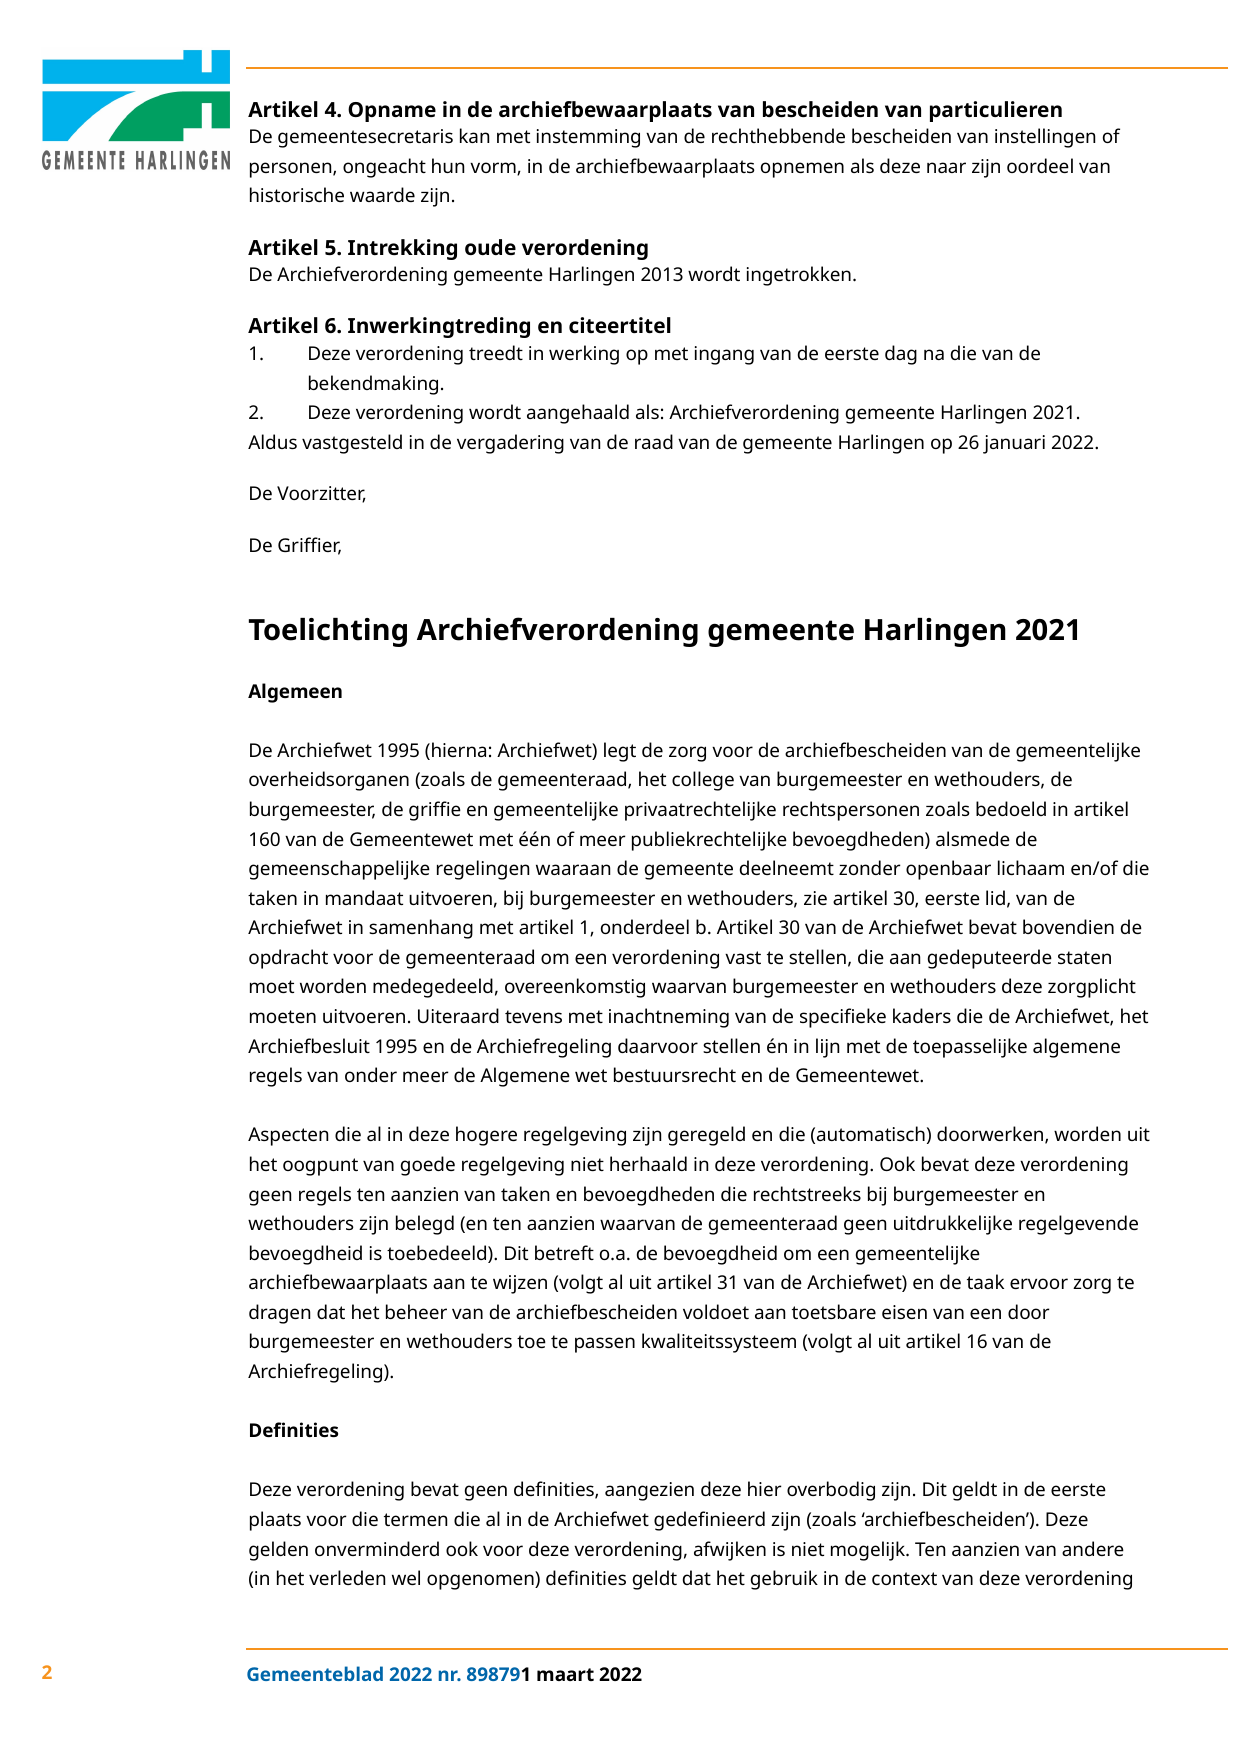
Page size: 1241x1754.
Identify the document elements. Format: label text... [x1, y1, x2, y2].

text De Voorzitter, [248, 480, 1152, 506]
text Toelichting Archiefverordening gemeente Harlingen 2021 [248, 609, 1152, 649]
text Artikel 5. Intrekking oude verordening [248, 233, 1152, 261]
list Deze verordening wordt aangehaald als: Archiefverordening gemeente Harlingen 2021. [248, 399, 1152, 425]
text Definities [248, 1417, 1152, 1443]
text De Archiefverordening gemeente Harlingen 2013 wordt ingetrokken. [248, 261, 1152, 287]
text Aldus vastgesteld in de vergadering van de raad van de gemeente Harlingen op 26 januari 2022. [248, 429, 1152, 454]
text Algemeen [248, 678, 1152, 703]
text Deze verordening bevat geen definities, aangezien deze hier overbodig zijn. Dit geldt in de eerste plaats voor die termen die al in de Archiefwet gedefinieerd zijn (zoals ‘archiefbescheiden’). Deze gelden onverminderd ook voor deze verordening, afwijken is niet mogelijk. Ten aanzien van andere (in het verleden wel opgenomen) definities geldt dat het gebruik in de context van deze verordening [248, 1477, 1152, 1591]
picture [41, 47, 231, 172]
text Aspecten die al in deze hogere regelgeving zijn geregeld en die (automatisch) doorwerken, worden uit het oogpunt van goede regelgeving niet herhaald in deze verordening. Ook bevat deze verordening geen regels ten aanzien van taken en bevoegdheden die rechtstreeks bij burgemeester en wethouders zijn belegd (en ten aanzien waarvan de gemeenteraad geen uitdrukkelijke regelgevende bevoegdheid is toebedeeld). Dit betreft o.a. de bevoegdheid om een gemeentelijke archiefbewaarplaats aan te wijzen (volgt al uit artikel 31 van de Archiefwet) en de taak ervoor zorg te dragen dat het beheer van de archiefbescheiden voldoet aan toetsbare eisen van een door burgemeester en wethouders toe te passen kwaliteitssysteem (volgt al uit artikel 16 van de Archiefregeling). [248, 1122, 1152, 1384]
list Deze verordening treedt in werking op met ingang van de eerste dag na die van de bekendmaking. [248, 340, 1152, 395]
text Artikel 4. Opname in de archiefbewaarplaats van bescheiden van particulieren [248, 95, 1152, 123]
text De Griffier, [248, 532, 1152, 557]
text Artikel 6. Inwerkingtreding en citeertitel [248, 312, 1152, 340]
text De Archiefwet 1995 (hierna: Archiefwet) legt de zorg voor de archiefbescheiden van de gemeentelijke overheidsorganen (zoals de gemeenteraad, het college van burgemeester en wethouders, de burgemeester, de griffie en gemeentelijke privaatrechtelijke rechtspersonen zoals bedoeld in artikel 160 van de Gemeentewet met één of meer publiekrechtelijke bevoegdheden) alsmede de gemeenschappelijke regelingen waaraan de gemeente deelneemt zonder openbaar lichaam en/of die taken in mandaat uitvoeren, bij burgemeester en wethouders, zie artikel 30, eerste lid, van de Archiefwet in samenhang met artikel 1, onderdeel b. Artikel 30 van de Archiefwet bevat bovendien de opdracht voor de gemeenteraad om een verordening vast te stellen, die aan gedeputeerde staten moet worden medegedeeld, overeenkomstig waarvan burgemeester en wethouders deze zorgplicht moeten uitvoeren. Uiteraard tevens met inachtneming van de specifieke kaders die de Archiefwet, het Archiefbesluit 1995 en de Archiefregeling daarvoor stellen én in lijn met de toepasselijke algemene regels van onder meer de Algemene wet bestuursrecht en de Gemeentewet. [248, 737, 1152, 1088]
text De gemeentesecretaris kan met instemming van de rechthebbende bescheiden van instellingen of personen, ongeacht hun vorm, in de archiefbewaarplaats opnemen als deze naar zijn oordeel van historische waarde zijn. [248, 123, 1152, 208]
